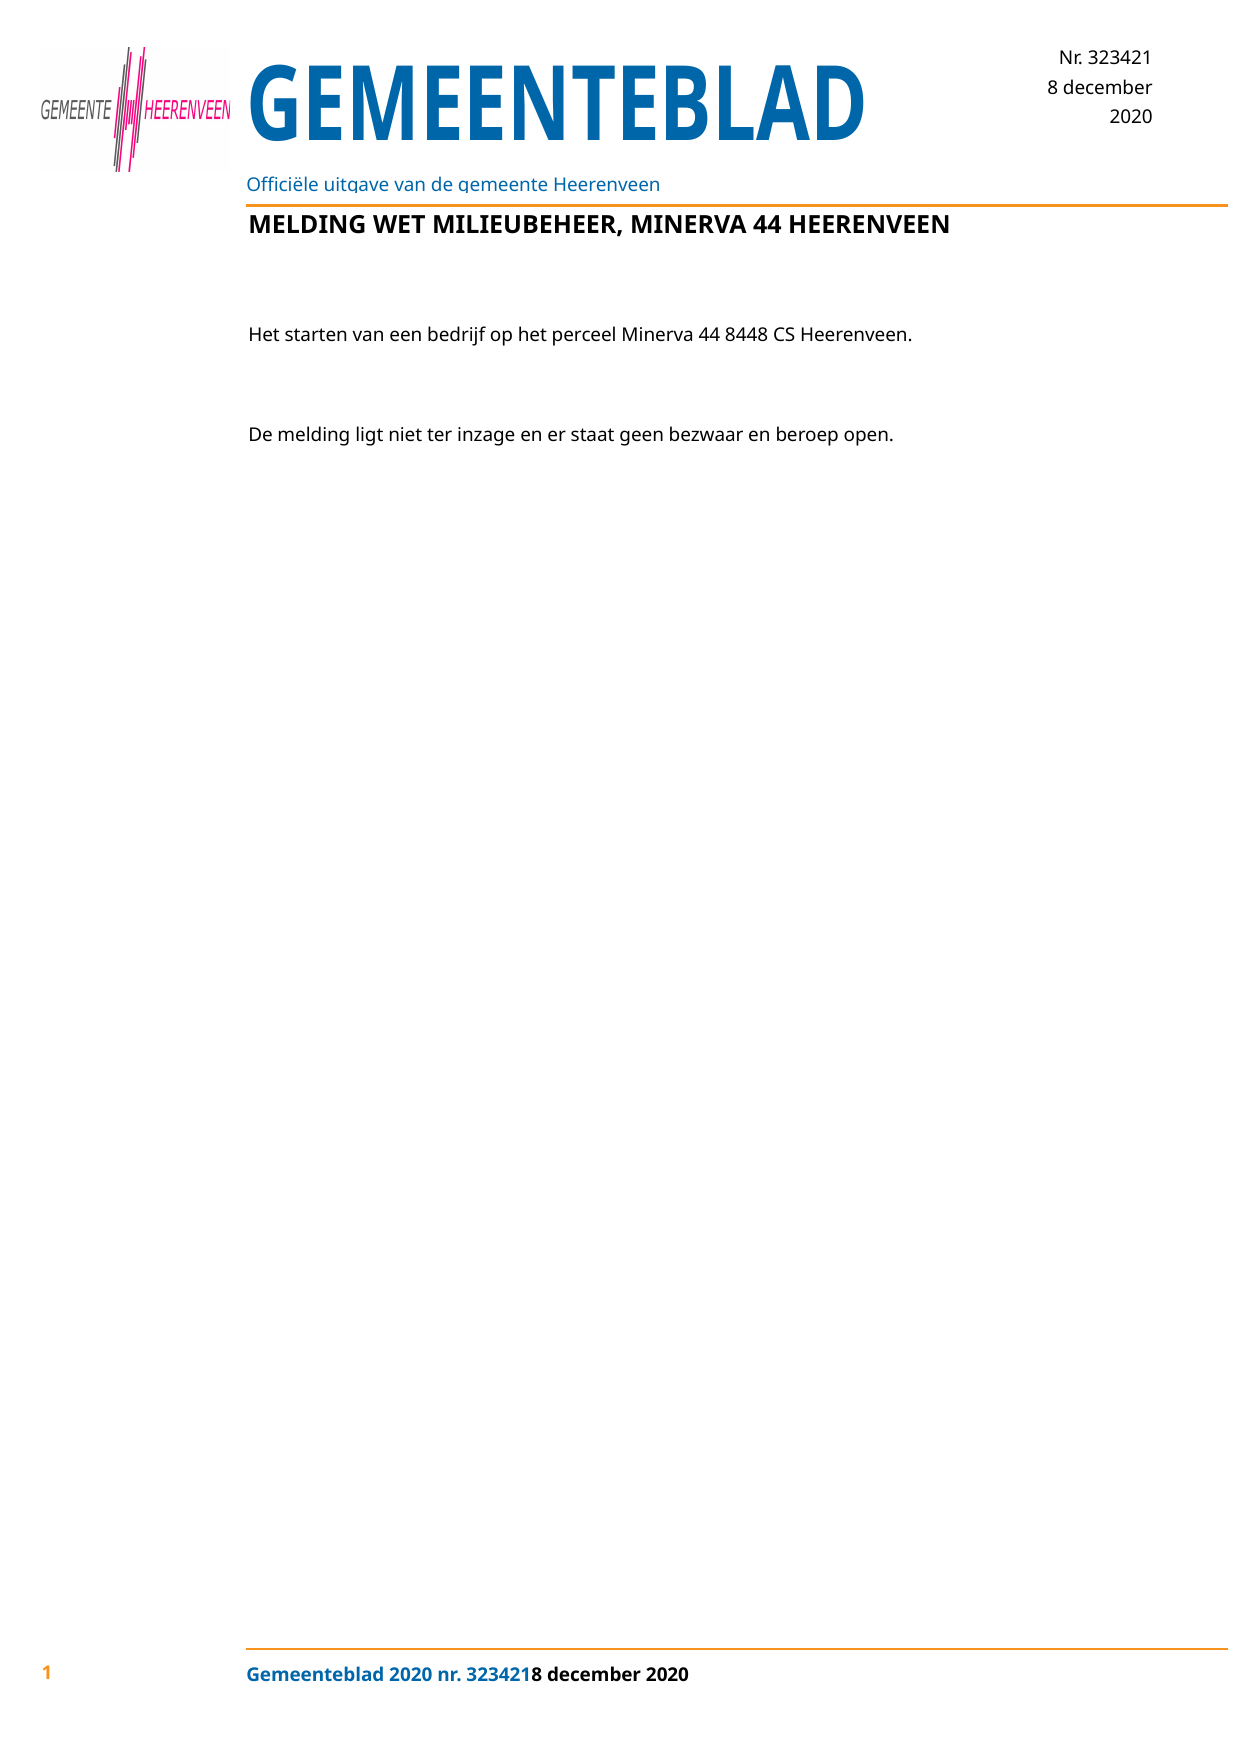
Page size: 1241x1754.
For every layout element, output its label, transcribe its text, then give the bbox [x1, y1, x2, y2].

picture [41, 47, 231, 172]
text Het starten van een bedrijf op het perceel Minerva 44 8448 CS Heerenveen. [248, 321, 1152, 346]
text MELDING WET MILIEUBEHEER, MINERVA 44 HEERENVEEN [248, 207, 1152, 241]
text De melding ligt niet ter inzage en er staat geen bezwaar en beroep open. [248, 422, 1152, 447]
